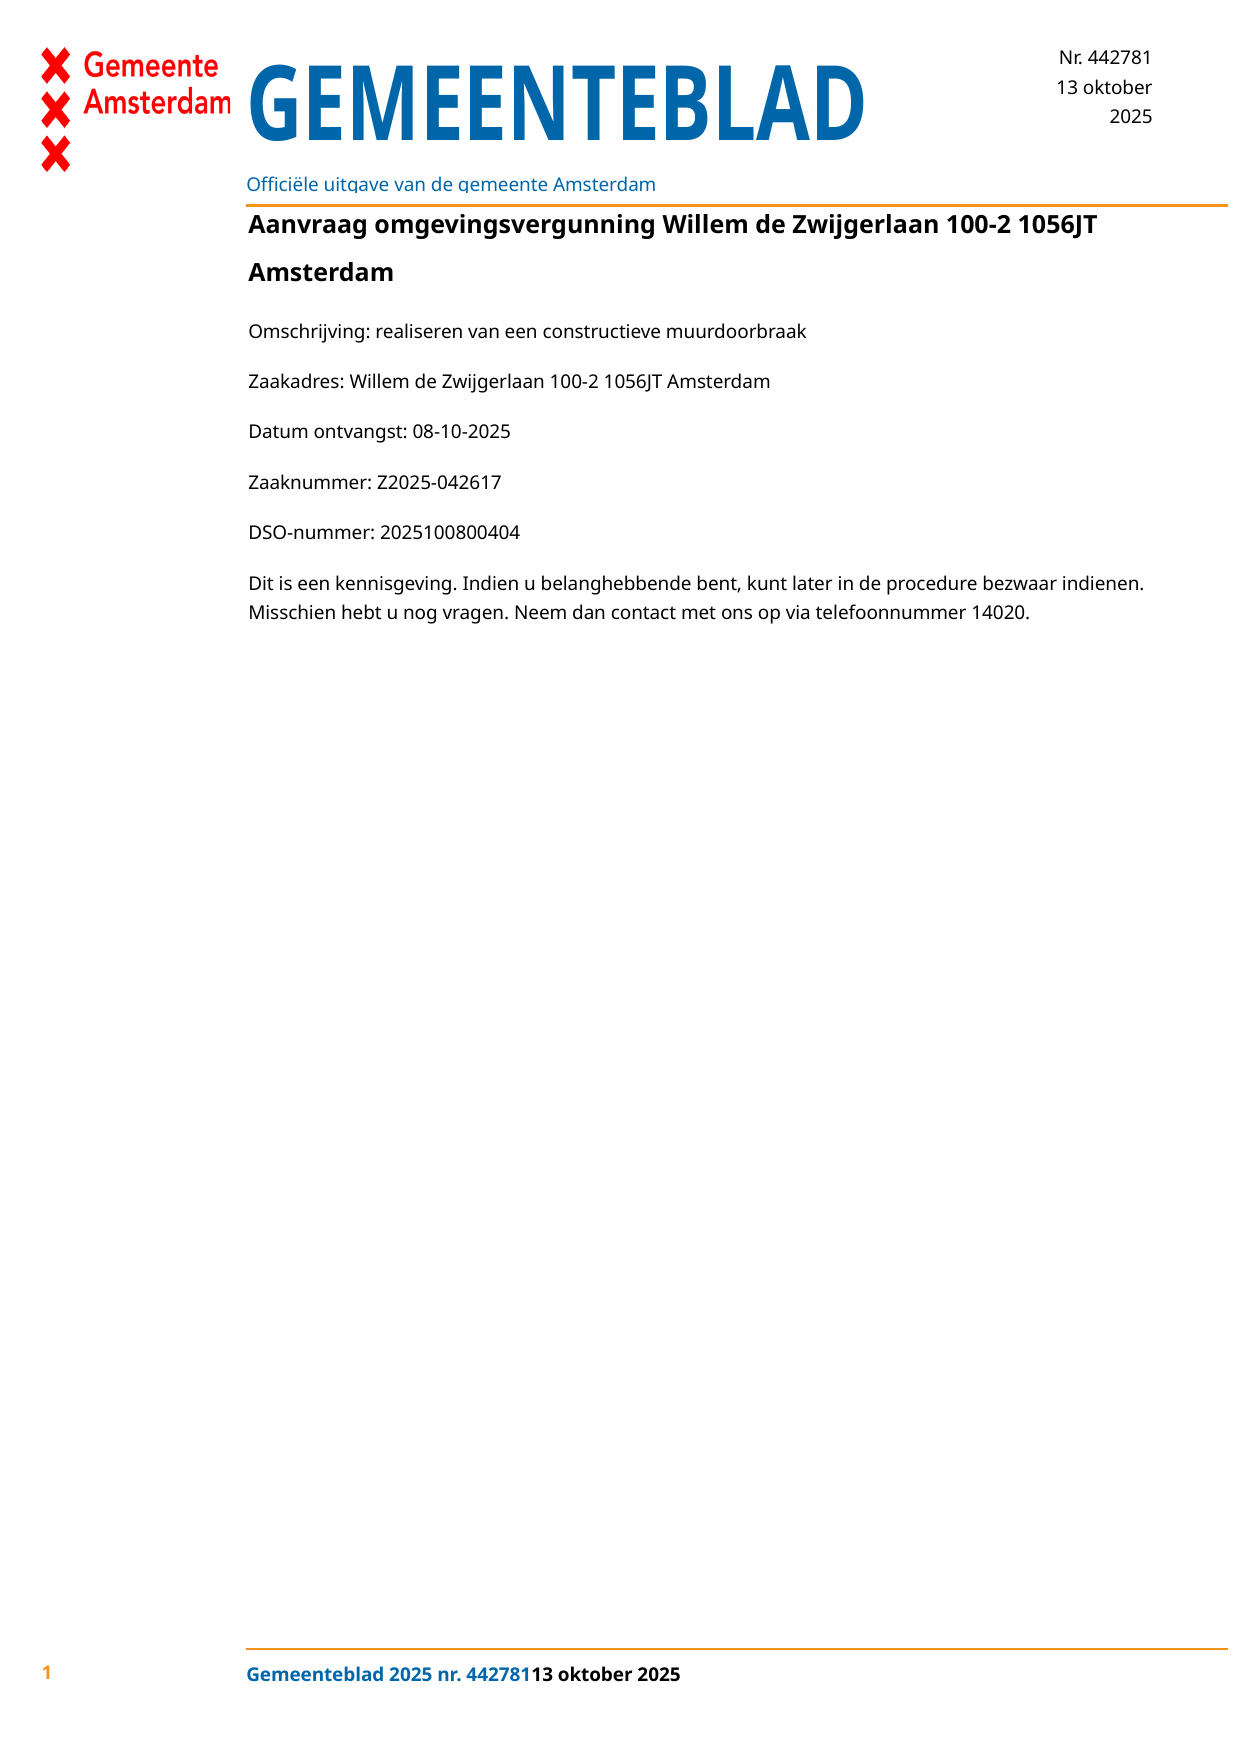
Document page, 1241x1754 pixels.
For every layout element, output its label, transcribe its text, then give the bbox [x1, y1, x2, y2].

text Omschrijving: realiseren van een constructieve muurdoorbraak [248, 318, 1152, 344]
text Zaaknummer: Z2025-042617 [248, 469, 1152, 495]
text Zaakadres: Willem de Zwijgerlaan 100-2 1056JT Amsterdam [248, 368, 1152, 394]
text Aanvraag omgevingsvergunning Willem de Zwijgerlaan 100-2 1056JT Amsterdam [248, 207, 1152, 288]
picture [41, 47, 231, 172]
text Datum ontvangst: 08-10-2025 [248, 419, 1152, 444]
text DSO-nummer: 2025100800404 [248, 519, 1152, 545]
text Dit is een kennisgeving. Indien u belanghebbende bent, kunt later in de procedure bezwaar indienen. Misschien hebt u nog vragen. Neem dan contact met ons op via telefoonnummer 14020. [248, 570, 1152, 625]
